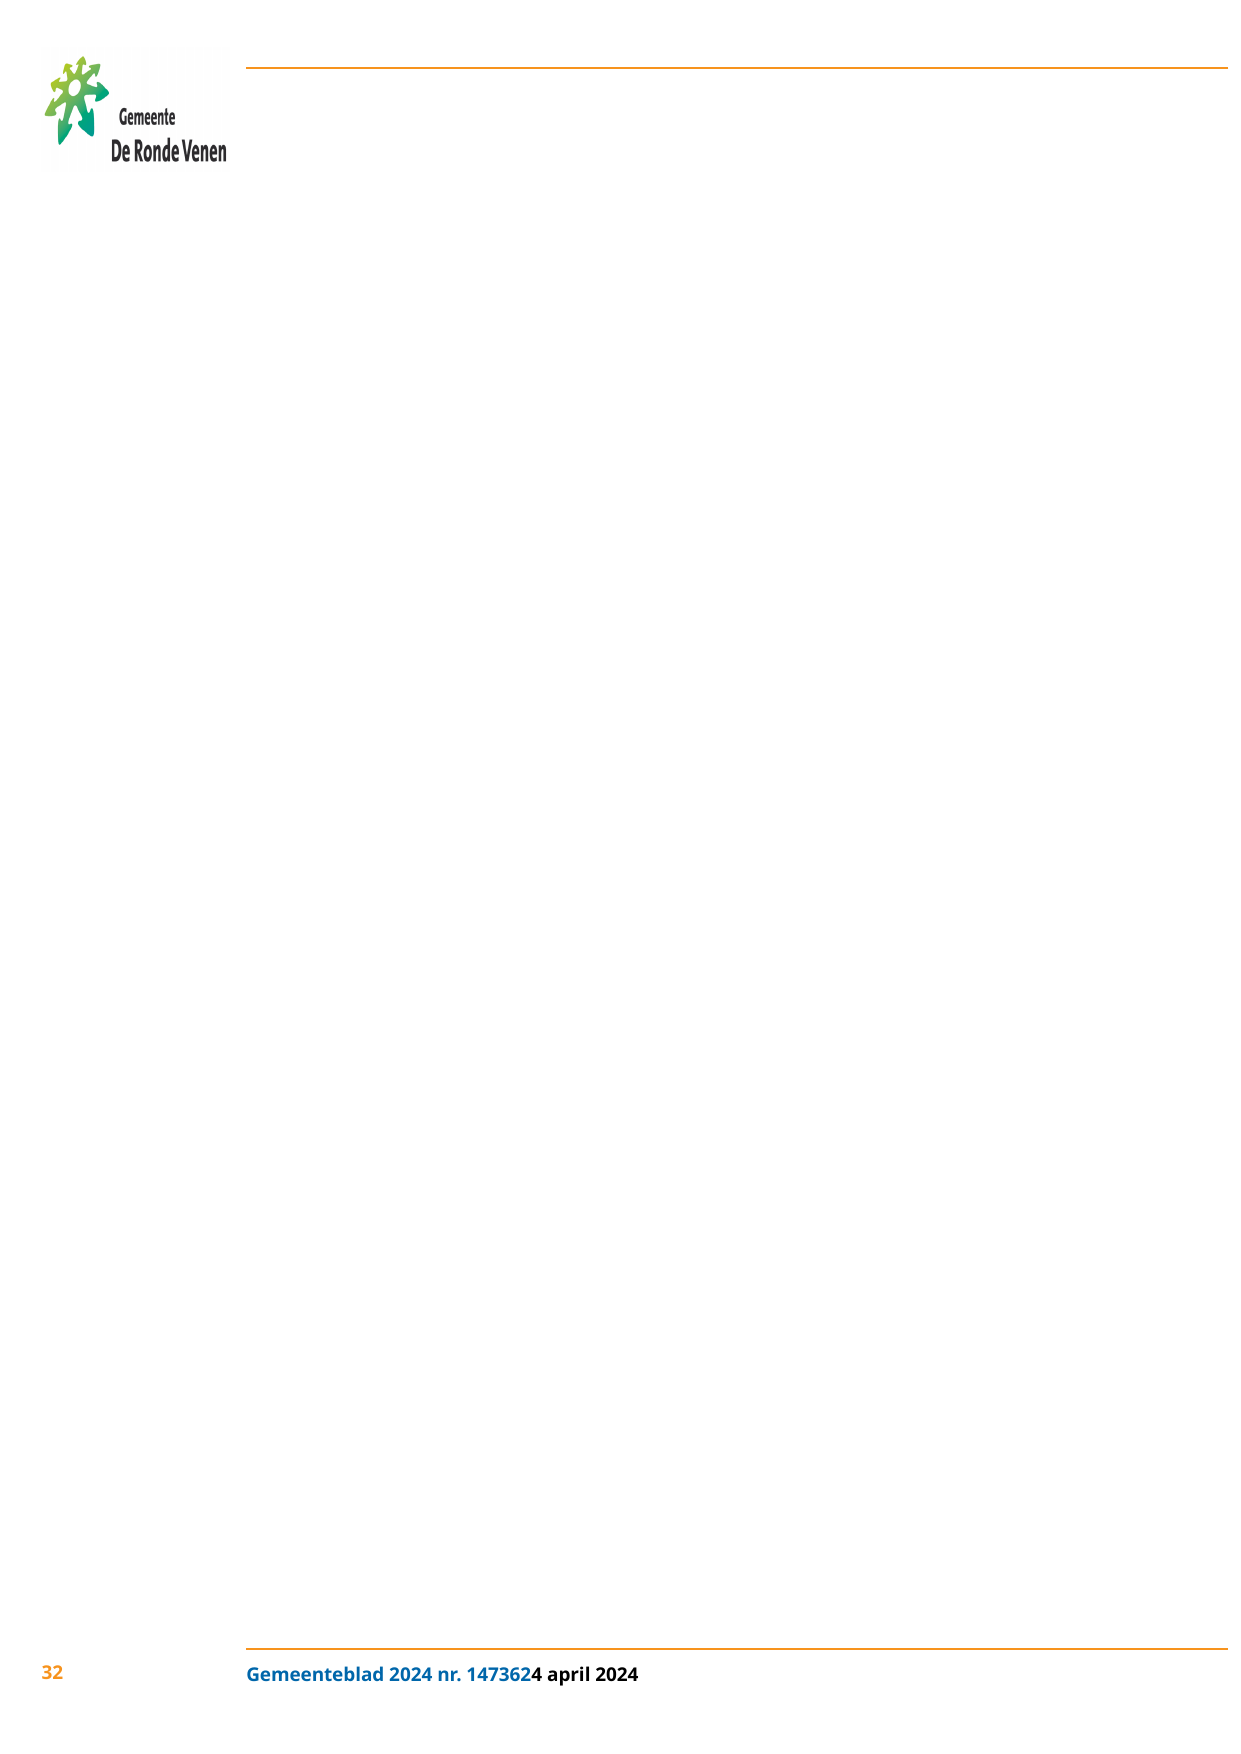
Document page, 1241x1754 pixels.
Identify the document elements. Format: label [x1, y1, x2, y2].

picture [41, 47, 231, 172]
